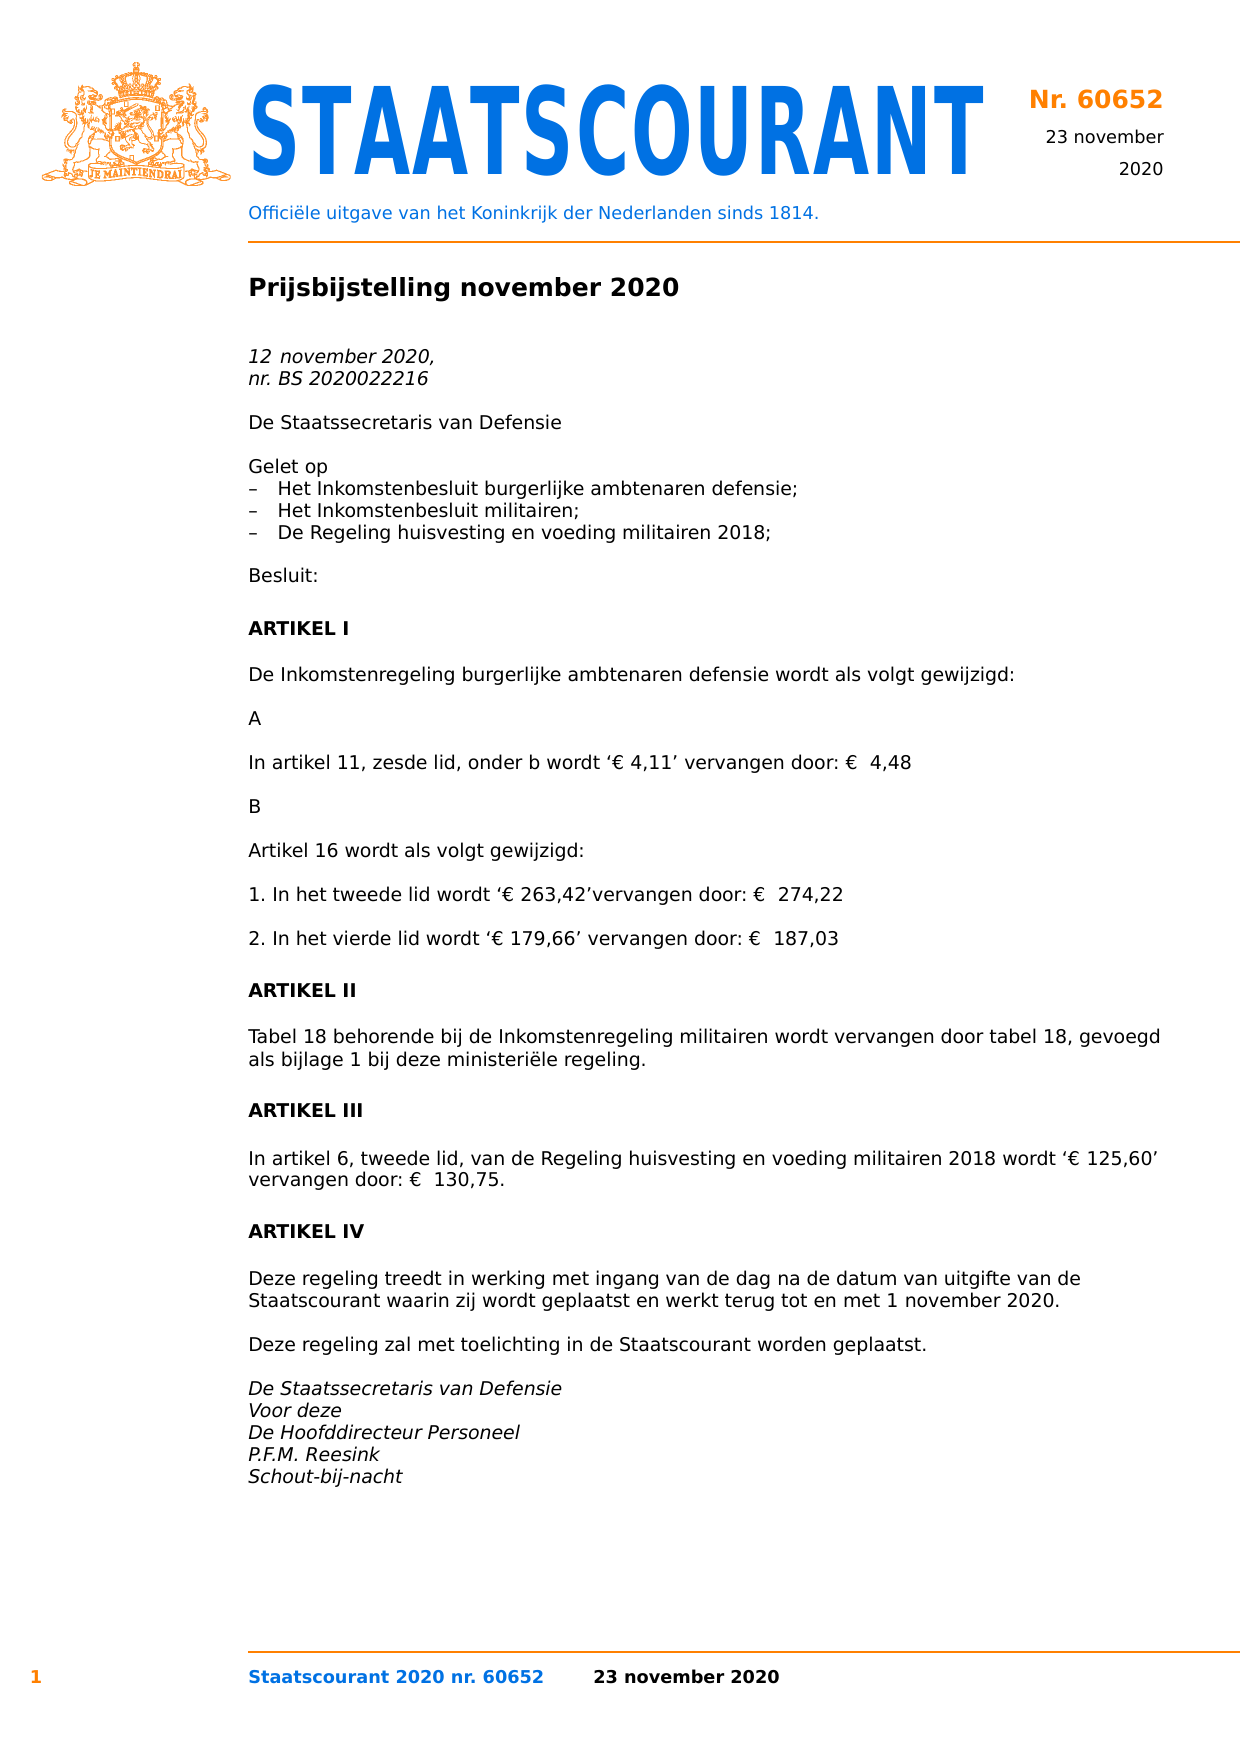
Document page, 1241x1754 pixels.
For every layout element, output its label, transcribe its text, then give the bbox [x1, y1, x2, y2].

text In artikel 6, tweede lid, van de Regeling huisvesting en voeding militairen 2018 wordt ‘€ 125,60’ vervangen door: € 130,75. [248, 1147, 1163, 1191]
subtitle Prijsbijstelling november 2020 [248, 273, 1163, 302]
text nr. BS 2020022216 [248, 368, 1163, 390]
text – Het Inkomstenbesluit burgerlijke ambtenaren defensie; [248, 478, 1163, 499]
text A [248, 708, 1163, 730]
table_header Nr. 60652 [998, 62, 1240, 121]
table_cell 23 november [998, 121, 1240, 153]
text Gelet op [248, 456, 1163, 478]
text In artikel 11, zesde lid, onder b wordt ‘€ 4,11’ vervangen door: € 4,48 [248, 752, 1163, 774]
text De Staatssecretaris van Defensie Voor deze De Hoofddirecteur Personeel P.F.M. Reesink Schout-bij-nacht [248, 1378, 1163, 1488]
text Tabel 18 behorende bij de Inkomstenregeling militairen wordt vervangen door tabel 18, gevoegd als bijlage 1 bij deze ministeriële regeling. [248, 1026, 1163, 1070]
text De Staatssecretaris van Defensie [248, 412, 1163, 434]
text De Inkomstenregeling burgerlijke ambtenaren defensie wordt als volgt gewijzigd: [248, 664, 1163, 686]
text 2. In het vierde lid wordt ‘€ 179,66’ vervangen door: € 187,03 [248, 927, 1163, 949]
text – Het Inkomstenbesluit militairen; [248, 499, 1163, 522]
picture [41, 62, 231, 186]
table_cell 2020 [998, 153, 1240, 203]
table_header [25, 62, 248, 241]
table_cell Officiële uitgave van het Koninkrijk der Nederlanden sinds 1814. [248, 203, 1240, 241]
text B [248, 796, 1163, 818]
subtitle ARTIKEL II [248, 979, 1163, 1001]
subtitle ARTIKEL I [248, 617, 1163, 639]
text Besluit: [248, 565, 1163, 587]
subtitle ARTIKEL III [248, 1100, 1163, 1122]
text 1. In het tweede lid wordt ‘€ 263,42’vervangen door: € 274,22 [248, 884, 1163, 906]
subtitle ARTIKEL IV [248, 1221, 1163, 1243]
text – De Regeling huisvesting en voeding militairen 2018; [248, 522, 1163, 543]
text Artikel 16 wordt als volgt gewijzigd: [248, 840, 1163, 862]
text Deze regeling treedt in werking met ingang van de dag na de datum van uitgifte van de Staatscourant waarin zij wordt geplaatst en werkt terug tot en met 1 november 2020. [248, 1268, 1163, 1312]
text Deze regeling zal met toelichting in de Staatscourant worden geplaatst. [248, 1334, 1163, 1356]
table_header STAATSCOURANT [248, 62, 998, 203]
text 12 november 2020, [248, 346, 1163, 368]
